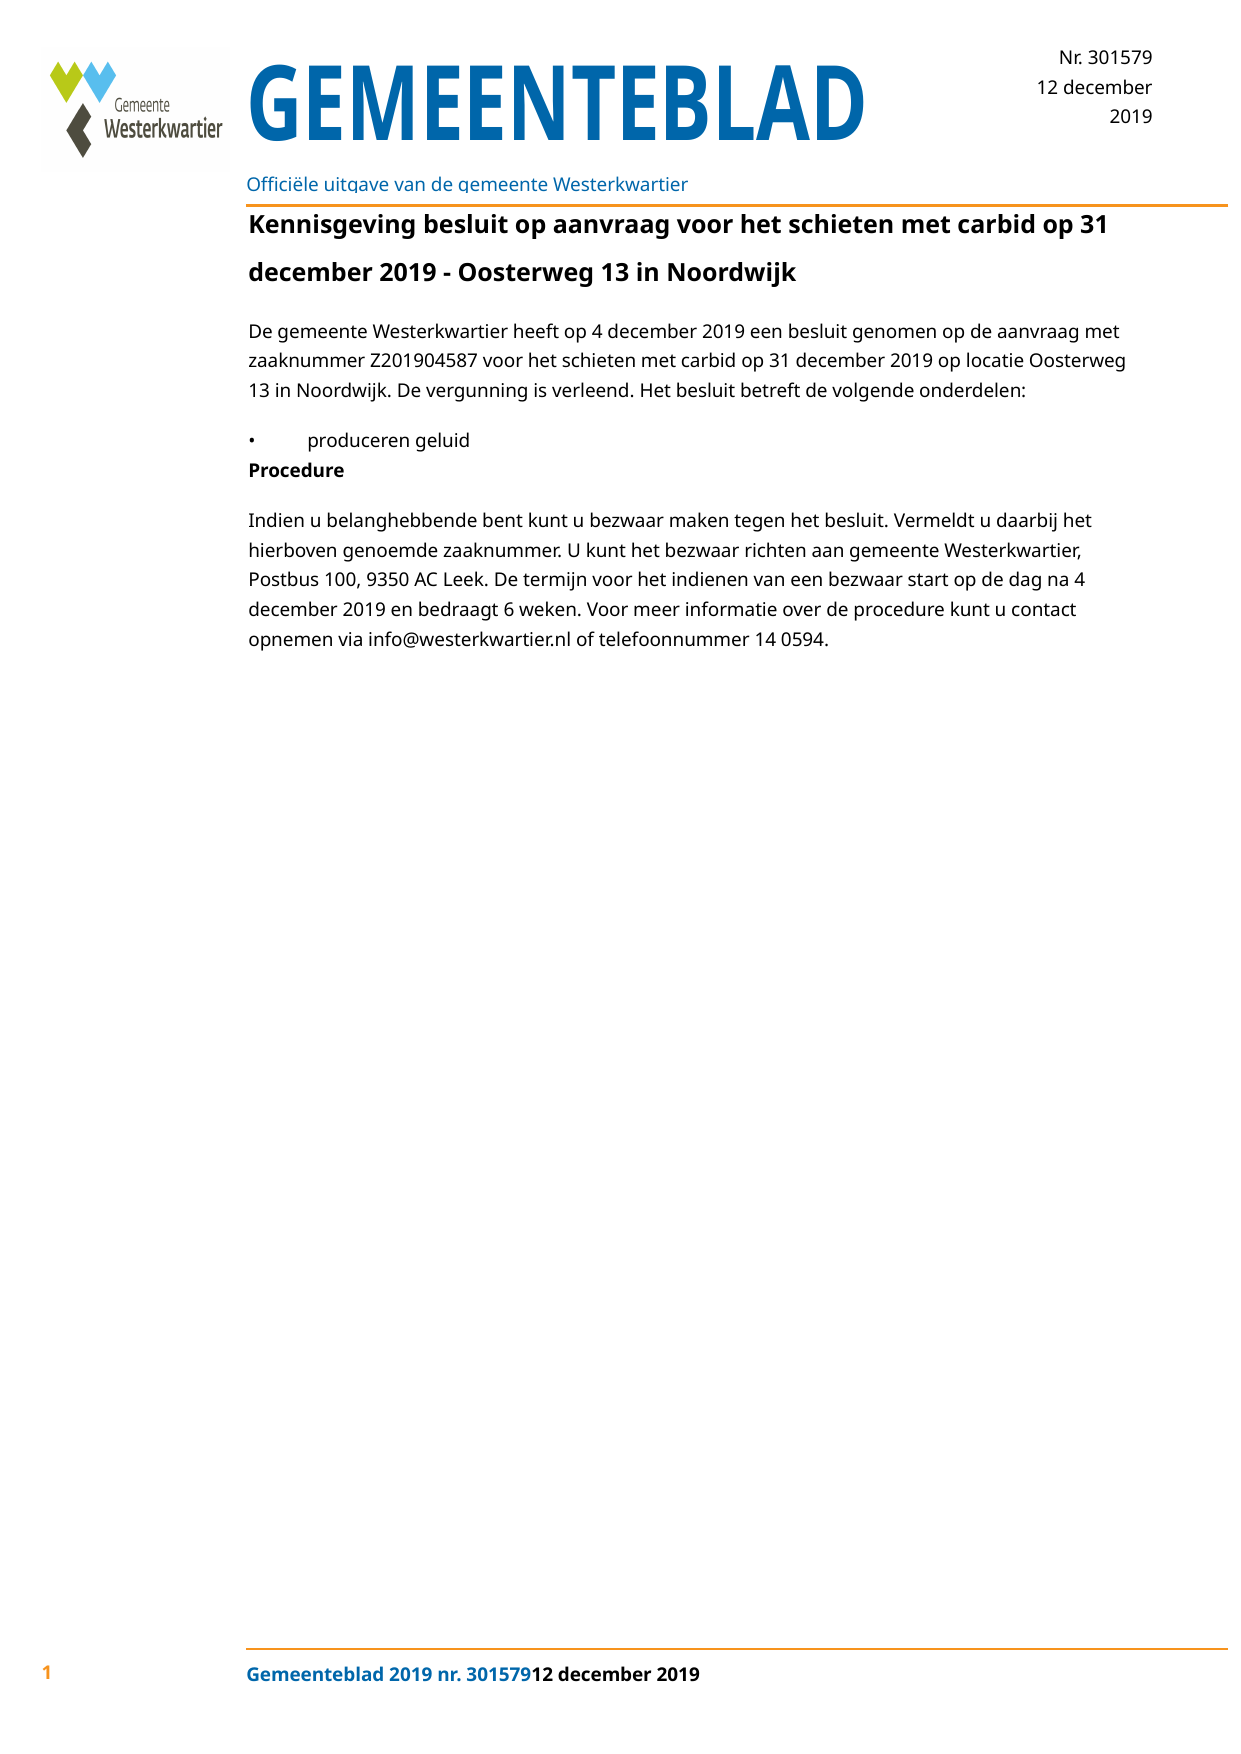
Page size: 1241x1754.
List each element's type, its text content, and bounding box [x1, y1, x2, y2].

text Kennisgeving besluit op aanvraag voor het schieten met carbid op 31 december 2019 - Oosterweg 13 in Noordwijk [248, 207, 1152, 288]
text De gemeente Westerkwartier heeft op 4 december 2019 een besluit genomen op de aanvraag met zaaknummer Z201904587 voor het schieten met carbid op 31 december 2019 op locatie Oosterweg 13 in Noordwijk. De vergunning is verleend. Het besluit betreft de volgende onderdelen: [248, 318, 1152, 403]
list produceren geluid [248, 427, 1152, 453]
picture [41, 47, 231, 172]
text Indien u belanghebbende bent kunt u bezwaar maken tegen het besluit. Vermeldt u daarbij het hierboven genoemde zaaknummer. U kunt het bezwaar richten aan gemeente Westerkwartier, Postbus 100, 9350 AC Leek. De termijn voor het indienen van een bezwaar start op de dag na 4 december 2019 en bedraagt 6 weken. Voor meer informatie over de procedure kunt u contact opnemen via info@westerkwartier.nl of telefoonnummer 14 0594. [248, 507, 1152, 652]
text Procedure [248, 457, 1152, 483]
